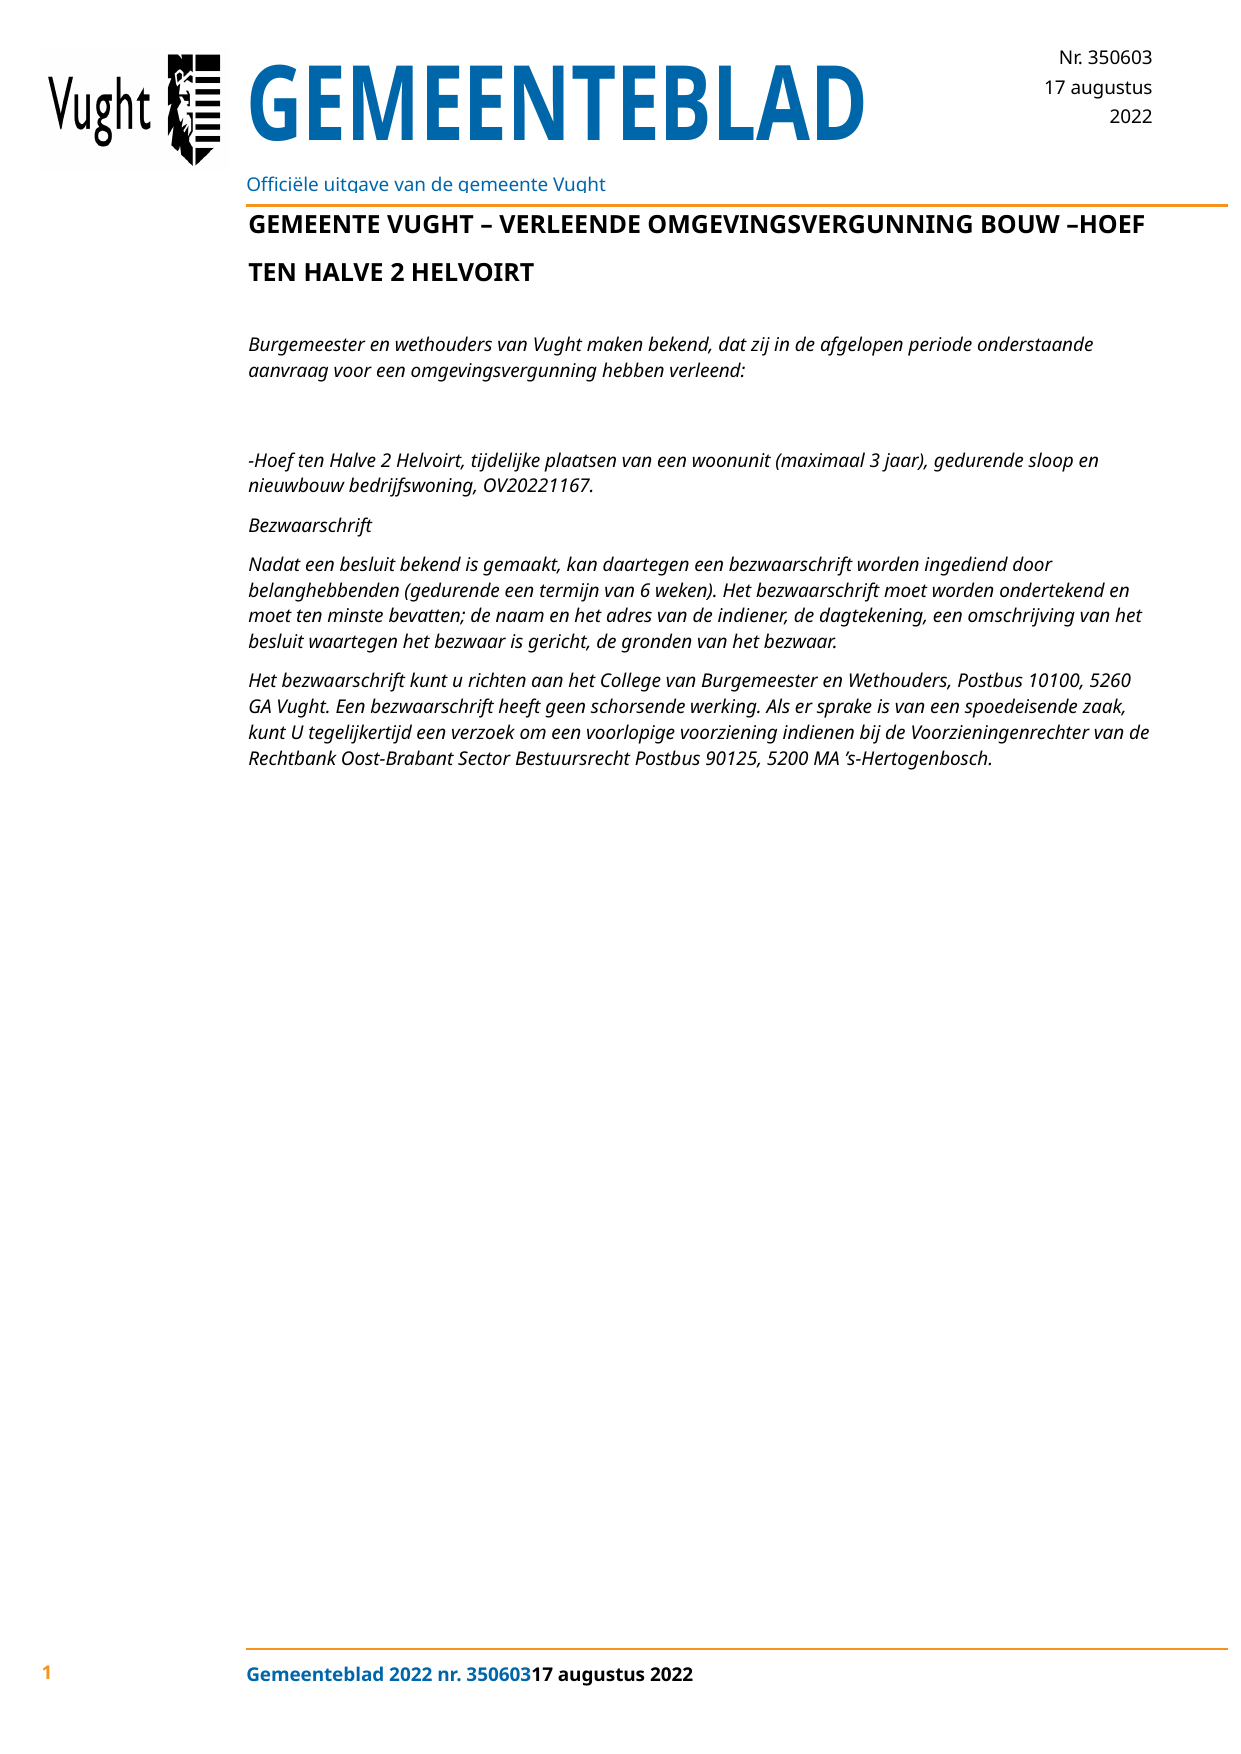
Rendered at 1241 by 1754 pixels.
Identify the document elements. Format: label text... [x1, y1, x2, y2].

text -Hoef ten Halve 2 Helvoirt, tijdelijke plaatsen van een woonunit (maximaal 3 jaar), gedurende sloop en nieuwbouw bedrijfswoning, OV20221167. [248, 447, 1152, 498]
text Nadat een besluit bekend is gemaakt, kan daartegen een bezwaarschrift worden ingediend door belanghebbenden (gedurende een termijn van 6 weken). Het bezwaarschrift moet worden ondertekend en moet ten minste bevatten; de naam en het adres van de indiener, de dagtekening, een omschrijving van het besluit waartegen het bezwaar is gericht, de gronden van het bezwaar. [248, 551, 1152, 654]
text Bezwaarschrift [248, 512, 1152, 538]
text GEMEENTE VUGHT – VERLEENDE OMGEVINGSVERGUNNING BOUW –HOEF TEN HALVE 2 HELVOIRT [248, 207, 1152, 288]
text Het bezwaarschrift kunt u richten aan het College van Burgemeester en Wethouders, Postbus 10100, 5260 GA Vught. Een bezwaarschrift heeft geen schorsende werking. Als er sprake is van een spoedeisende zaak, kunt U tegelijkertijd een verzoek om een voorlopige voorziening indienen bij de Voorzieningenrechter van de Rechtbank Oost-Brabant Sector Bestuursrecht Postbus 90125, 5200 MA ’s-Hertogenbosch. [248, 668, 1152, 771]
text Burgemeester en wethouders van Vught maken bekend, dat zij in de afgelopen periode onderstaande aanvraag voor een omgevingsvergunning hebben verleend: [248, 331, 1152, 383]
picture [41, 47, 231, 172]
